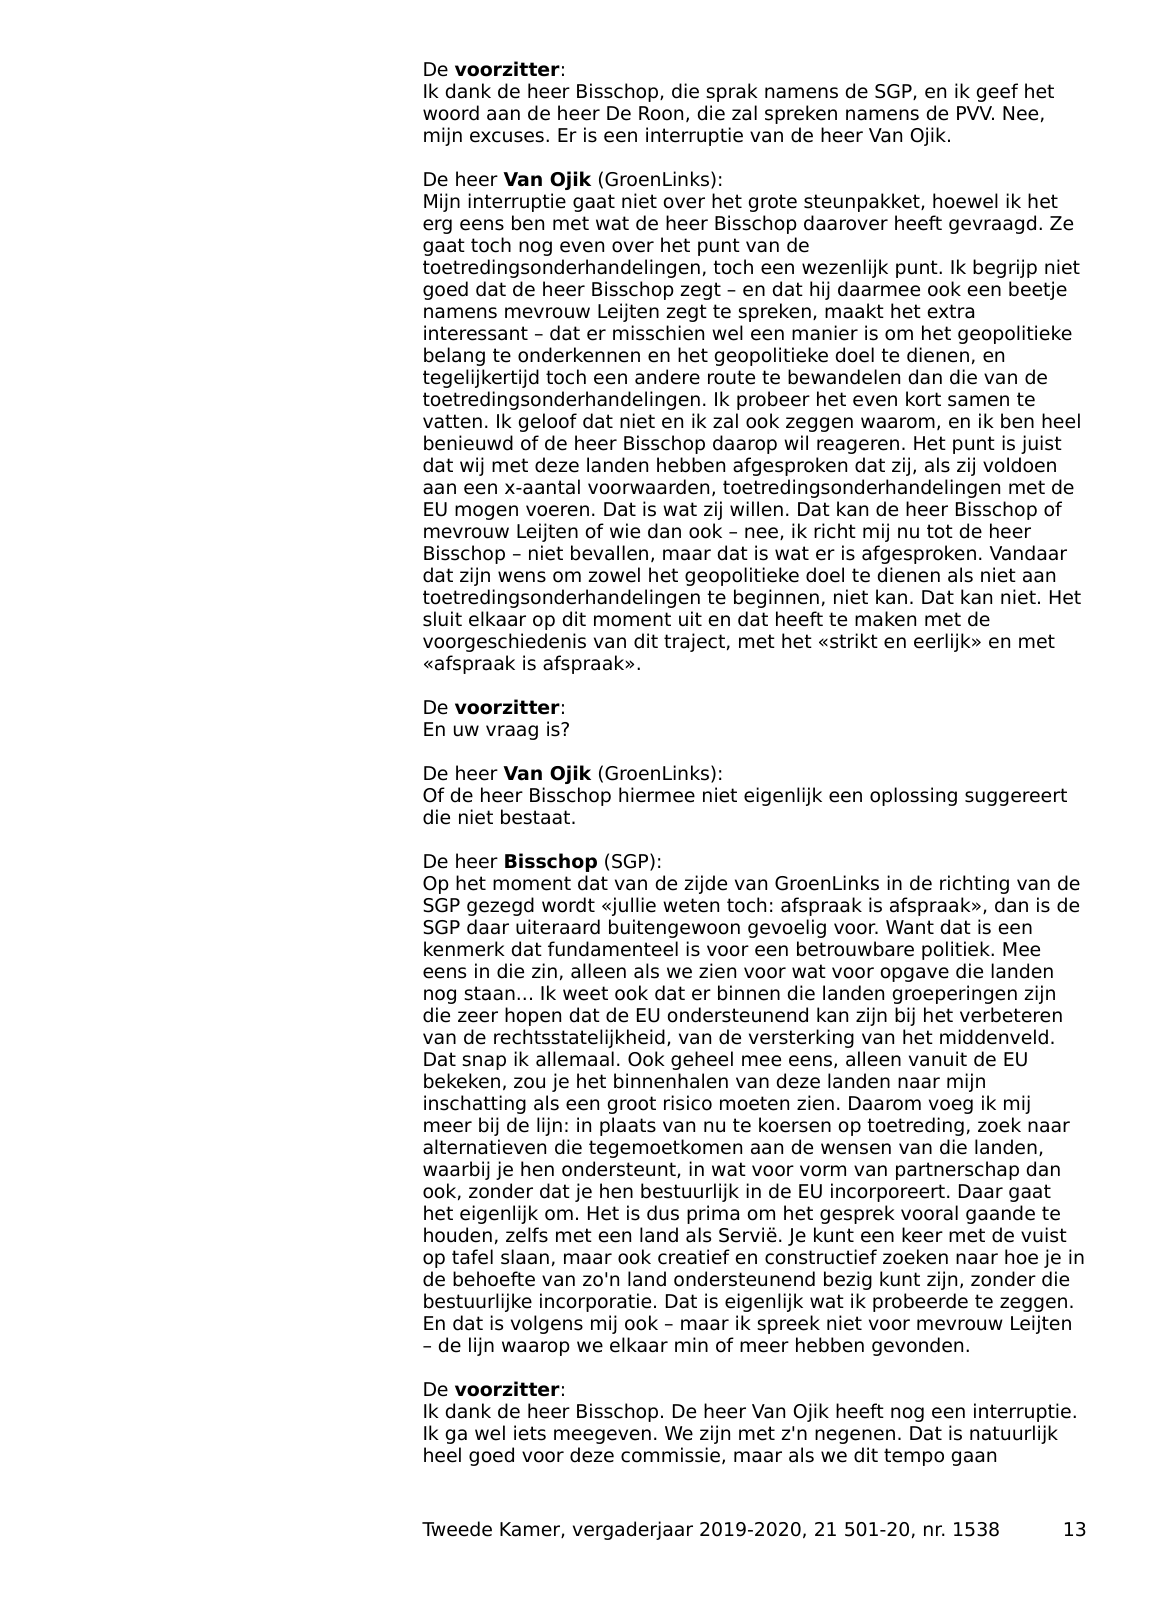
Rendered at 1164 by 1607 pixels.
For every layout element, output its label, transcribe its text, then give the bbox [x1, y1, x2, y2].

text De heer Van Ojik (GroenLinks): [422, 763, 1087, 785]
text Ik dank de heer Bisschop, die sprak namens de SGP, en ik geef het woord aan de heer De Roon, die zal spreken namens de PVV. Nee, mijn excuses. Er is een interruptie van de heer Van Ojik. [422, 81, 1087, 147]
text Ik dank de heer Bisschop. De heer Van Ojik heeft nog een interruptie. Ik ga wel iets meegeven. We zijn met z'n negenen. Dat is natuurlijk heel goed voor deze commissie, maar als we dit tempo gaan [422, 1401, 1087, 1467]
text Op het moment dat van de zijde van GroenLinks in de richting van de SGP gezegd wordt «jullie weten toch: afspraak is afspraak», dan is de SGP daar uiteraard buitengewoon gevoelig voor. Want dat is een kenmerk dat fundamenteel is voor een betrouwbare politiek. Mee eens in die zin, alleen als we zien voor wat voor opgave die landen nog staan... Ik weet ook dat er binnen die landen groeperingen zijn die zeer hopen dat de EU ondersteunend kan zijn bij het verbeteren van de rechtsstatelijkheid, van de versterking van het middenveld. Dat snap ik allemaal. Ook geheel mee eens, alleen vanuit de EU bekeken, zou je het binnenhalen van deze landen naar mijn inschatting als een groot risico moeten zien. Daarom voeg ik mij meer bij de lijn: in plaats van nu te koersen op toetreding, zoek naar alternatieven die tegemoetkomen aan de wensen van die landen, waarbij je hen ondersteunt, in wat voor vorm van partnerschap dan ook, zonder dat je hen bestuurlijk in de EU incorporeert. Daar gaat het eigenlijk om. Het is dus prima om het gesprek vooral gaande te houden, zelfs met een land als Servië. Je kunt een keer met de vuist op tafel slaan, maar ook creatief en constructief zoeken naar hoe je in de behoefte van zo'n land ondersteunend bezig kunt zijn, zonder die bestuurlijke incorporatie. Dat is eigenlijk wat ik probeerde te zeggen. En dat is volgens mij ook – maar ik spreek niet voor mevrouw Leijten – de lijn waarop we elkaar min of meer hebben gevonden. [422, 873, 1087, 1357]
text De heer Van Ojik (GroenLinks): [422, 169, 1087, 191]
text Of de heer Bisschop hiermee niet eigenlijk een oplossing suggereert die niet bestaat. [422, 785, 1087, 829]
text De voorzitter: [422, 697, 1087, 719]
text Mijn interruptie gaat niet over het grote steunpakket, hoewel ik het erg eens ben met wat de heer Bisschop daarover heeft gevraagd. Ze gaat toch nog even over het punt van de toetredingsonderhandelingen, toch een wezenlijk punt. Ik begrijp niet goed dat de heer Bisschop zegt – en dat hij daarmee ook een beetje namens mevrouw Leijten zegt te spreken, maakt het extra interessant – dat er misschien wel een manier is om het geopolitieke belang te onderkennen en het geopolitieke doel te dienen, en tegelijkertijd toch een andere route te bewandelen dan die van de toetredingsonderhandelingen. Ik probeer het even kort samen te vatten. Ik geloof dat niet en ik zal ook zeggen waarom, en ik ben heel benieuwd of de heer Bisschop daarop wil reageren. Het punt is juist dat wij met deze landen hebben afgesproken dat zij, als zij voldoen aan een x-aantal voorwaarden, toetredingsonderhandelingen met de EU mogen voeren. Dat is wat zij willen. Dat kan de heer Bisschop of mevrouw Leijten of wie dan ook – nee, ik richt mij nu tot de heer Bisschop – niet bevallen, maar dat is wat er is afgesproken. Vandaar dat zijn wens om zowel het geopolitieke doel te dienen als niet aan toetredingsonderhandelingen te beginnen, niet kan. Dat kan niet. Het sluit elkaar op dit moment uit en dat heeft te maken met de voorgeschiedenis van dit traject, met het «strikt en eerlijk» en met «afspraak is afspraak». [422, 191, 1087, 675]
text De heer Bisschop (SGP): [422, 851, 1087, 873]
text De voorzitter: [422, 59, 1087, 81]
text En uw vraag is? [422, 719, 1087, 741]
text De voorzitter: [422, 1379, 1087, 1401]
